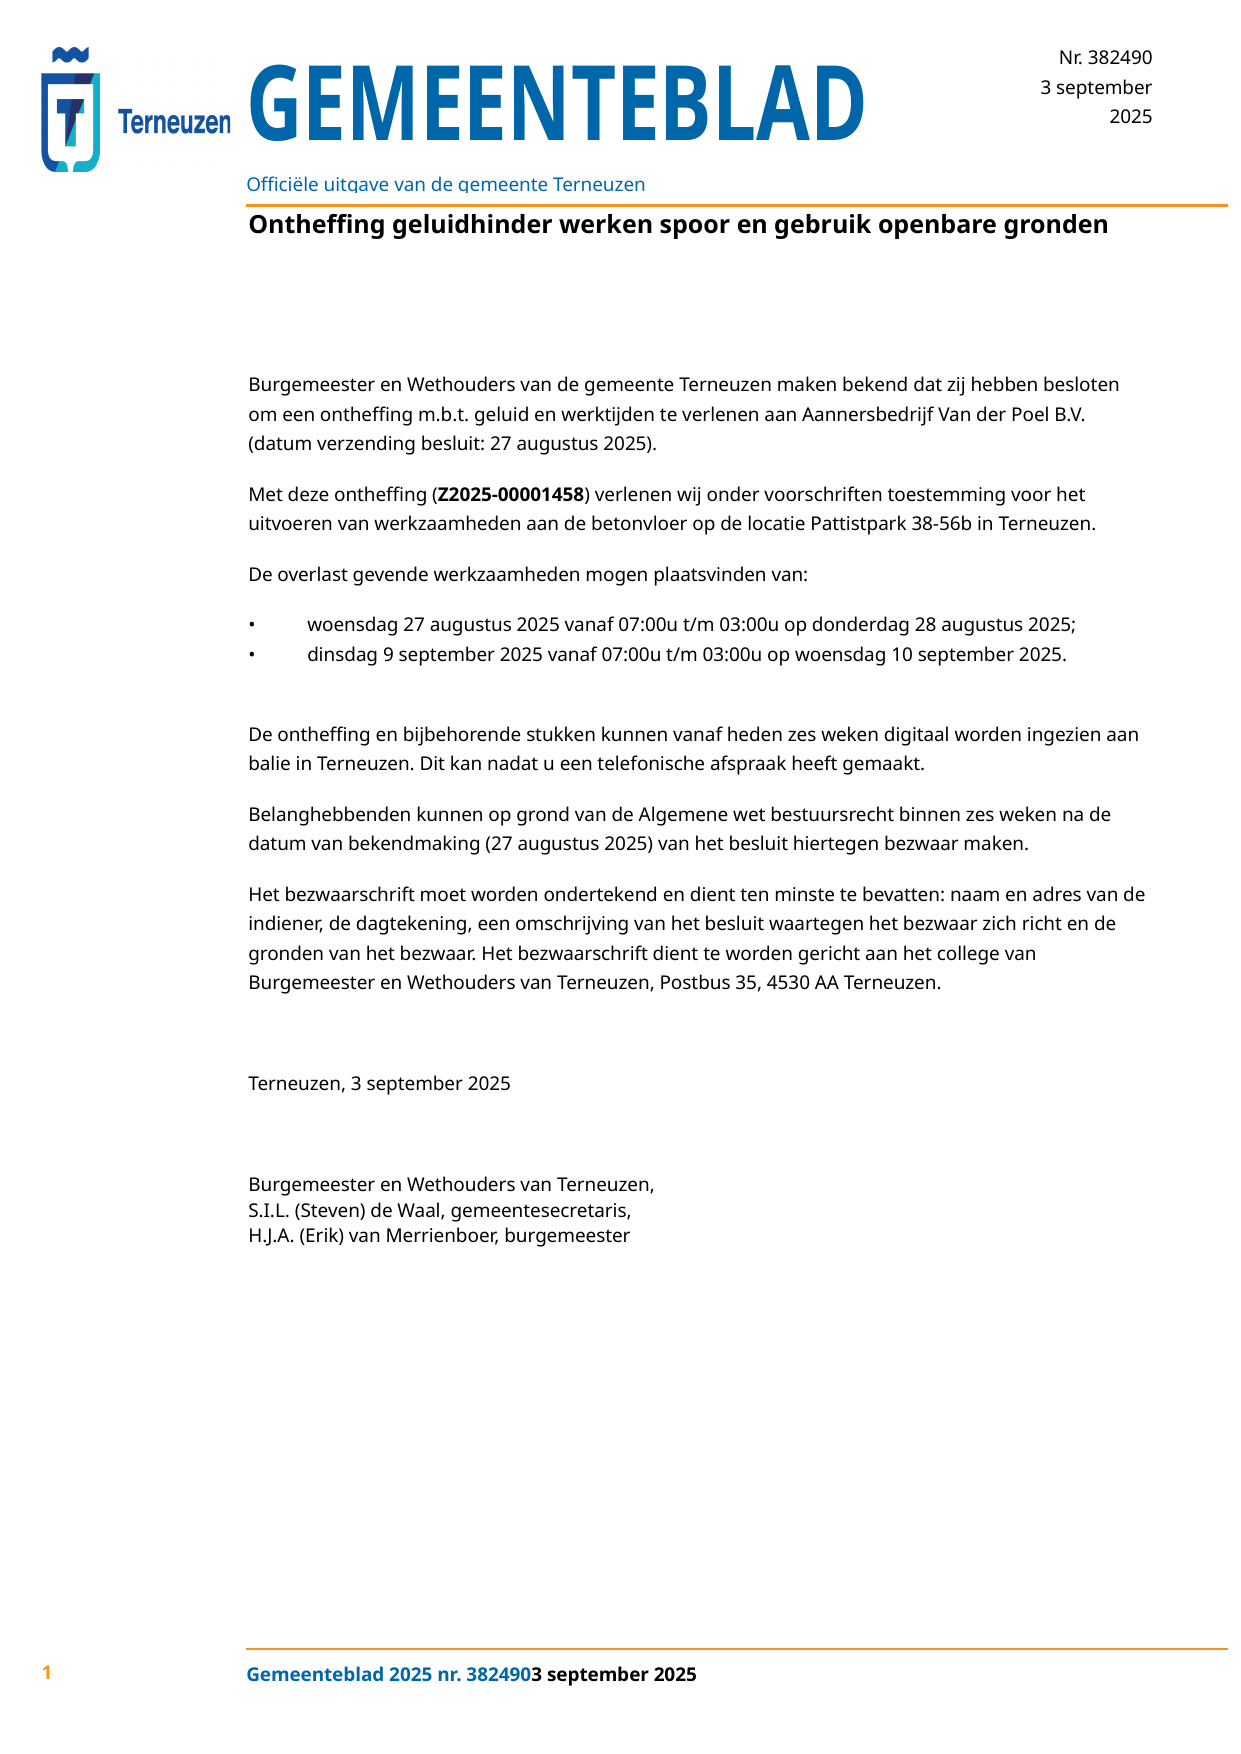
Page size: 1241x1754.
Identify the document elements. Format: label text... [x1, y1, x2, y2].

text De ontheffing en bijbehorende stukken kunnen vanaf heden zes weken digitaal worden ingezien aan balie in Terneuzen. Dit kan nadat u een telefonische afspraak heeft gemaakt. [248, 721, 1152, 776]
text Met deze ontheffing (Z2025-00001458) verlenen wij onder voorschriften toestemming voor het uitvoeren van werkzaamheden aan de betonvloer op de locatie Pattistpark 38-56b in Terneuzen. [248, 481, 1152, 536]
text Belanghebbenden kunnen op grond van de Algemene wet bestuursrecht binnen zes weken na de datum van bekendmaking (27 augustus 2025) van het besluit hiertegen bezwaar maken. [248, 801, 1152, 856]
text Ontheffing geluidhinder werken spoor en gebruik openbare gronden [248, 207, 1152, 241]
table_header Burgemeester en Wethouders van Terneuzen, [248, 1171, 1152, 1197]
text Het bezwaarschrift moet worden ondertekend en dient ten minste te bevatten: naam en adres van de indiener, de dagtekening, een omschrijving van het besluit waartegen het bezwaar zich richt en de gronden van het bezwaar. Het bezwaarschrift dient te worden gericht aan het college van Burgemeester en Wethouders van Terneuzen, Postbus 35, 4530 AA Terneuzen. [248, 881, 1152, 995]
table_cell S.I.L. (Steven) de Waal, gemeentesecretaris, [248, 1197, 837, 1223]
text Terneuzen, 3 september 2025 [248, 1070, 1152, 1096]
list woensdag 27 augustus 2025 vanaf 07:00u t/m 03:00u op donderdag 28 augustus 2025; [248, 611, 1152, 637]
table_cell [837, 1197, 1152, 1223]
text Burgemeester en Wethouders van de gemeente Terneuzen maken bekend dat zij hebben besloten om een ontheffing m.b.t. geluid en werktijden te verlenen aan Aannersbedrijf Van der Poel B.V. (datum verzending besluit: 27 augustus 2025). [248, 371, 1152, 456]
list dinsdag 9 september 2025 vanaf 07:00u t/m 03:00u op woensdag 10 september 2025. [248, 641, 1152, 666]
text De overlast gevende werkzaamheden mogen plaatsvinden van: [248, 561, 1152, 586]
table_cell H.J.A. (Erik) van Merrienboer, burgemeester [248, 1223, 1152, 1248]
picture [41, 47, 231, 172]
